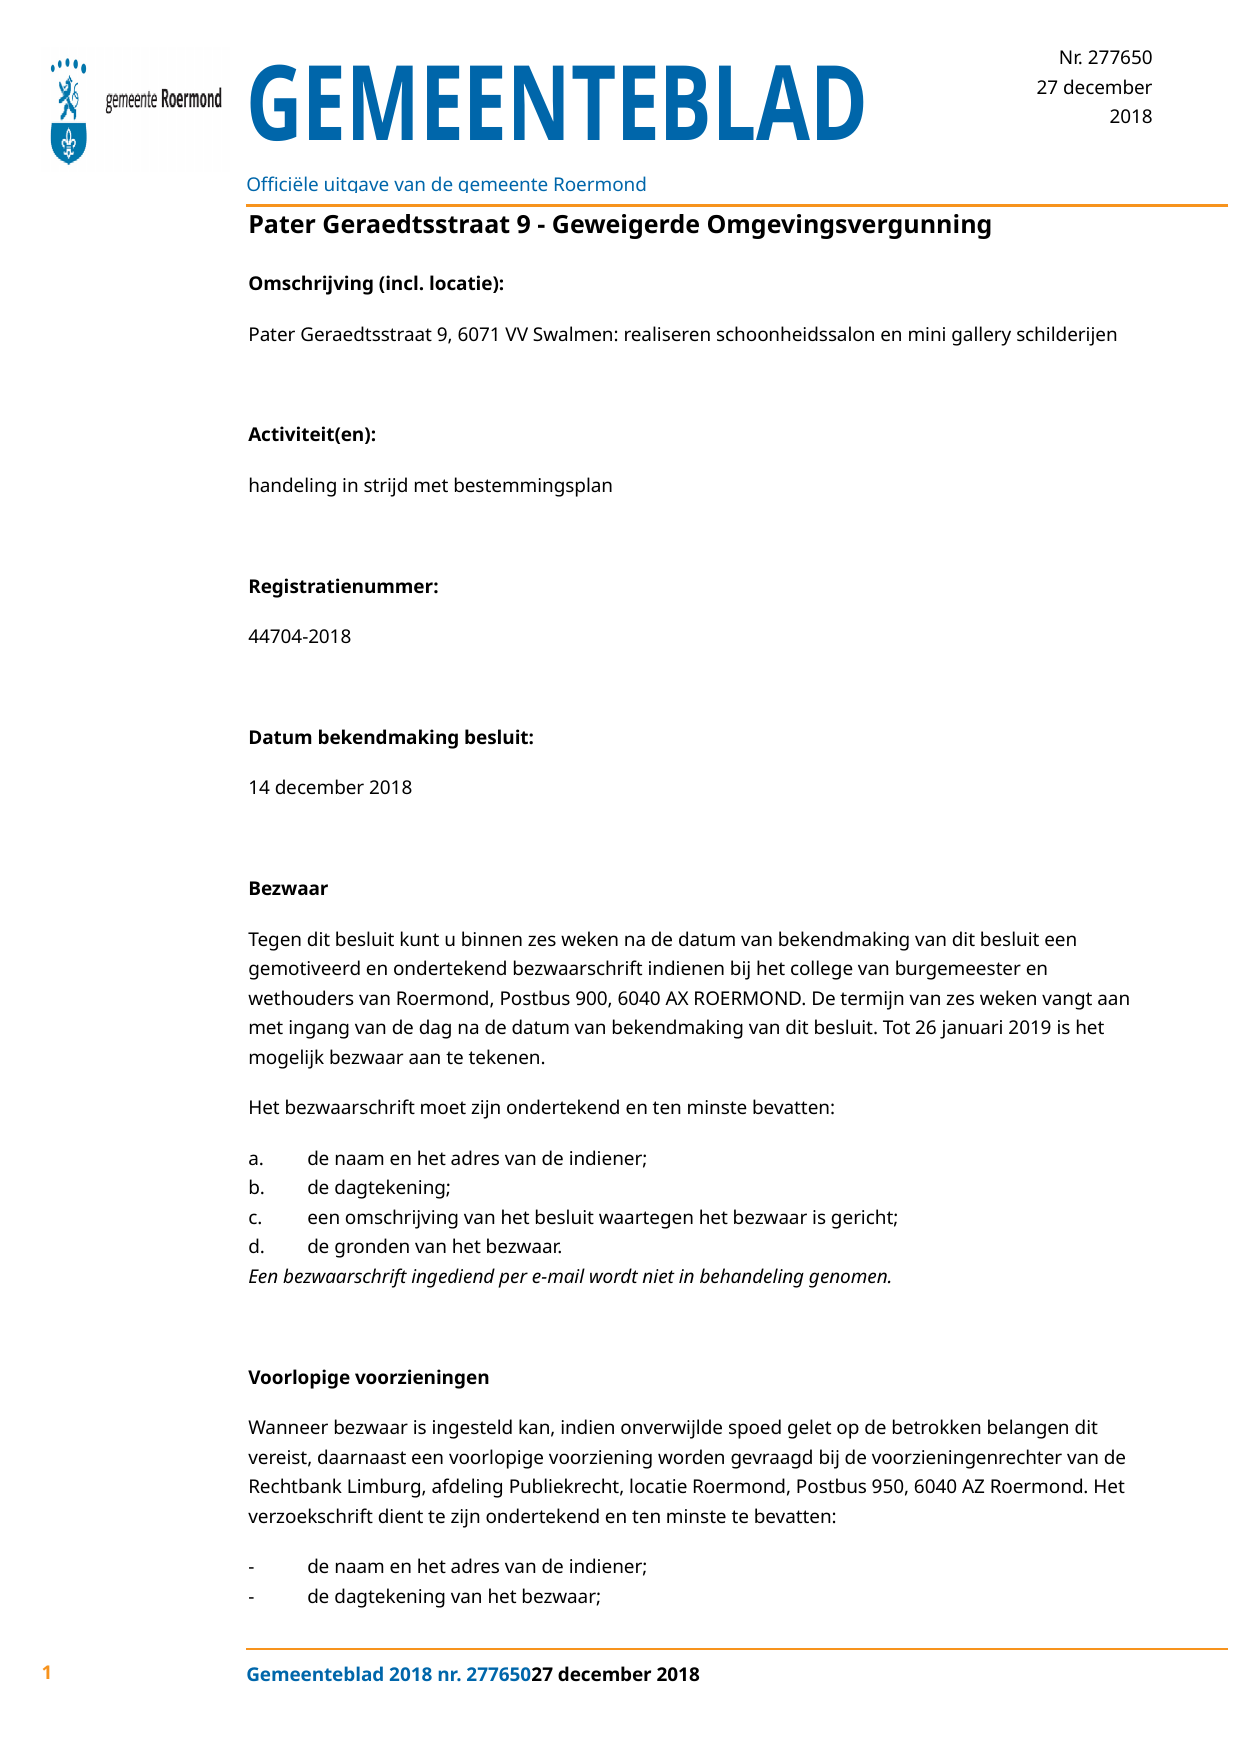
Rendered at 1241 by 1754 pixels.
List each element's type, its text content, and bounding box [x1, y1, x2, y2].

picture [41, 47, 231, 172]
text Omschrijving (incl. locatie): [248, 270, 1152, 296]
text Activiteit(en): [248, 422, 1152, 447]
text Datum bekendmaking besluit: [248, 724, 1152, 750]
text Tegen dit besluit kunt u binnen zes weken na de datum van bekendmaking van dit besluit een gemotiveerd en ondertekend bezwaarschrift indienen bij het college van burgemeester en wethouders van Roermond, Postbus 900, 6040 AX ROERMOND. De termijn van zes weken vangt aan met ingang van de dag na de datum van bekendmaking van dit besluit. Tot 26 januari 2019 is het mogelijk bezwaar aan te tekenen. [248, 926, 1152, 1070]
text Registratienummer: [248, 573, 1152, 598]
text 44704-2018 [248, 623, 1152, 649]
text Bezwaar [248, 875, 1152, 901]
list de dagtekening; [248, 1174, 1152, 1200]
text handeling in strijd met bestemmingsplan [248, 472, 1152, 498]
list de dagtekening van het bezwaar; [248, 1583, 1152, 1609]
text Pater Geraedtsstraat 9, 6071 VV Swalmen: realiseren schoonheidssalon en mini gallery schilderijen [248, 321, 1152, 346]
list de gronden van het bezwaar. [248, 1234, 1152, 1259]
list de naam en het adres van de indiener; [248, 1554, 1152, 1579]
text Voorlopige voorzieningen [248, 1364, 1152, 1390]
list de naam en het adres van de indiener; [248, 1145, 1152, 1171]
text Het bezwaarschrift moet zijn ondertekend en ten minste bevatten: [248, 1094, 1152, 1120]
text Wanneer bezwaar is ingesteld kan, indien onverwijlde spoed gelet op de betrokken belangen dit vereist, daarnaast een voorlopige voorziening worden gevraagd bij de voorzieningenrechter van de Rechtbank Limburg, afdeling Publiekrecht, locatie Roermond, Postbus 950, 6040 AZ Roermond. Het verzoekschrift dient te zijn ondertekend en ten minste te bevatten: [248, 1414, 1152, 1529]
text Pater Geraedtsstraat 9 - Geweigerde Omgevingsvergunning [248, 207, 1152, 241]
list een omschrijving van het besluit waartegen het bezwaar is gericht; [248, 1204, 1152, 1230]
text Een bezwaarschrift ingediend per e-mail wordt niet in behandeling genomen. [248, 1263, 1152, 1289]
text 14 december 2018 [248, 774, 1152, 800]
